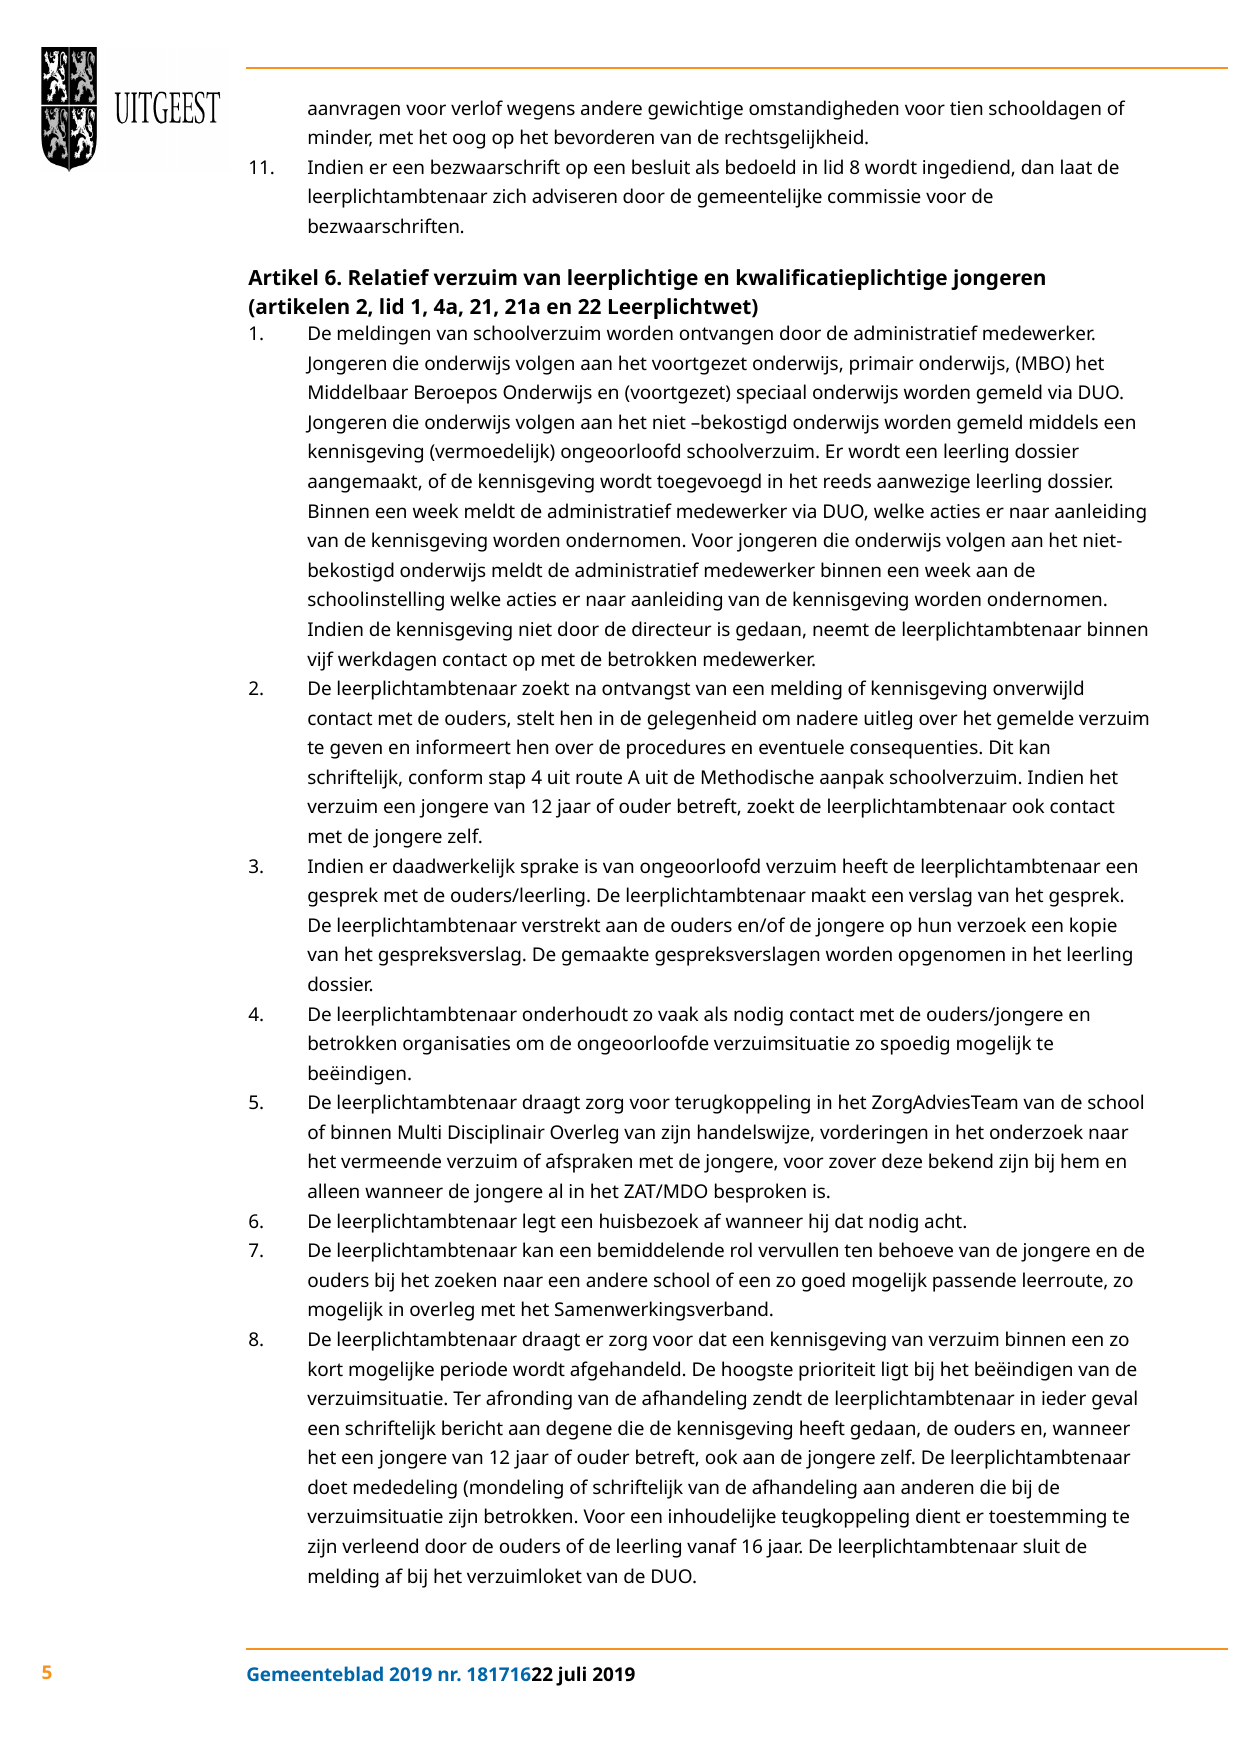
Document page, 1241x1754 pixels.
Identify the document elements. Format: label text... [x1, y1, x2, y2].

list aanvragen voor verlof wegens andere gewichtige omstandigheden voor tien schooldagen of minder, met het oog op het bevorderen van de rechtsgelijkheid. [248, 95, 1152, 150]
list Binnen een week meldt de administratief medewerker via DUO, welke acties er naar aanleiding van de kennisgeving worden ondernomen. Voor jongeren die onderwijs volgen aan het niet-bekostigd onderwijs meldt de administratief medewerker binnen een week aan de schoolinstelling welke acties er naar aanleiding van de kennisgeving worden ondernomen. Indien de kennisgeving niet door de directeur is gedaan, neemt de leerplichtambtenaar binnen vijf werkdagen contact op met de betrokken medewerker. [248, 498, 1152, 672]
list De leerplichtambtenaar kan een bemiddelende rol vervullen ten behoeve van de jongere en de ouders bij het zoeken naar een andere school of een zo goed mogelijk passende leerroute, zo mogelijk in overleg met het Samenwerkingsverband. [248, 1237, 1152, 1322]
text Artikel 6. Relatief verzuim van leerplichtige en kwalificatieplichtige jongeren (artikelen 2, lid 1, 4a, 21, 21a en 22 Leerplichtwet) [248, 263, 1152, 320]
list De leerplichtambtenaar legt een huisbezoek af wanneer hij dat nodig acht. [248, 1208, 1152, 1234]
list De leerplichtambtenaar draagt er zorg voor dat een kennisgeving van verzuim binnen een zo kort mogelijke periode wordt afgehandeld. De hoogste prioriteit ligt bij het beëindigen van de verzuimsituatie. Ter afronding van de afhandeling zendt de leerplichtambtenaar in ieder geval een schriftelijk bericht aan degene die de kennisgeving heeft gedaan, de ouders en, wanneer het een jongere van 12 jaar of ouder betreft, ook aan de jongere zelf. De leerplichtambtenaar doet mededeling (mondeling of schriftelijk van de afhandeling aan anderen die bij de verzuimsituatie zijn betrokken. Voor een inhoudelijke teugkoppeling dient er toestemming te zijn verleend door de ouders of de leerling vanaf 16 jaar. De leerplichtambtenaar sluit de melding af bij het verzuimloket van de DUO. [248, 1326, 1152, 1589]
list De leerplichtambtenaar draagt zorg voor terugkoppeling in het ZorgAdviesTeam van de school of binnen Multi Disciplinair Overleg van zijn handelswijze, vorderingen in het onderzoek naar het vermeende verzuim of afspraken met de jongere, voor zover deze bekend zijn bij hem en alleen wanneer de jongere al in het ZAT/MDO besproken is. [248, 1089, 1152, 1204]
list De meldingen van schoolverzuim worden ontvangen door de administratief medewerker. Jongeren die onderwijs volgen aan het voortgezet onderwijs, primair onderwijs, (MBO) het Middelbaar Beroepos Onderwijs en (voortgezet) speciaal onderwijs worden gemeld via DUO. Jongeren die onderwijs volgen aan het niet –bekostigd onderwijs worden gemeld middels een kennisgeving (vermoedelijk) ongeoorloofd schoolverzuim. Er wordt een leerling dossier aangemaakt, of de kennisgeving wordt toegevoegd in het reeds aanwezige leerling dossier. [248, 320, 1152, 494]
list Indien er een bezwaarschrift op een besluit als bedoeld in lid 8 wordt ingediend, dan laat de leerplichtambtenaar zich adviseren door de gemeentelijke commissie voor de bezwaarschriften. [248, 154, 1152, 239]
picture [41, 47, 231, 172]
list De leerplichtambtenaar zoekt na ontvangst van een melding of kennisgeving onverwijld contact met de ouders, stelt hen in de gelegenheid om nadere uitleg over het gemelde verzuim te geven en informeert hen over de procedures en eventuele consequenties. Dit kan schriftelijk, conform stap 4 uit route A uit de Methodische aanpak schoolverzuim. Indien het verzuim een jongere van 12 jaar of ouder betreft, zoekt de leerplichtambtenaar ook contact met de jongere zelf. [248, 675, 1152, 849]
list De leerplichtambtenaar onderhoudt zo vaak als nodig contact met de ouders/jongere en betrokken organisaties om de ongeoorloofde verzuimsituatie zo spoedig mogelijk te beëindigen. [248, 1001, 1152, 1086]
list Indien er daadwerkelijk sprake is van ongeoorloofd verzuim heeft de leerplichtambtenaar een gesprek met de ouders/leerling. De leerplichtambtenaar maakt een verslag van het gesprek. De leerplichtambtenaar verstrekt aan de ouders en/of de jongere op hun verzoek een kopie van het gespreksverslag. De gemaakte gespreksverslagen worden opgenomen in het leerling dossier. [248, 853, 1152, 997]
